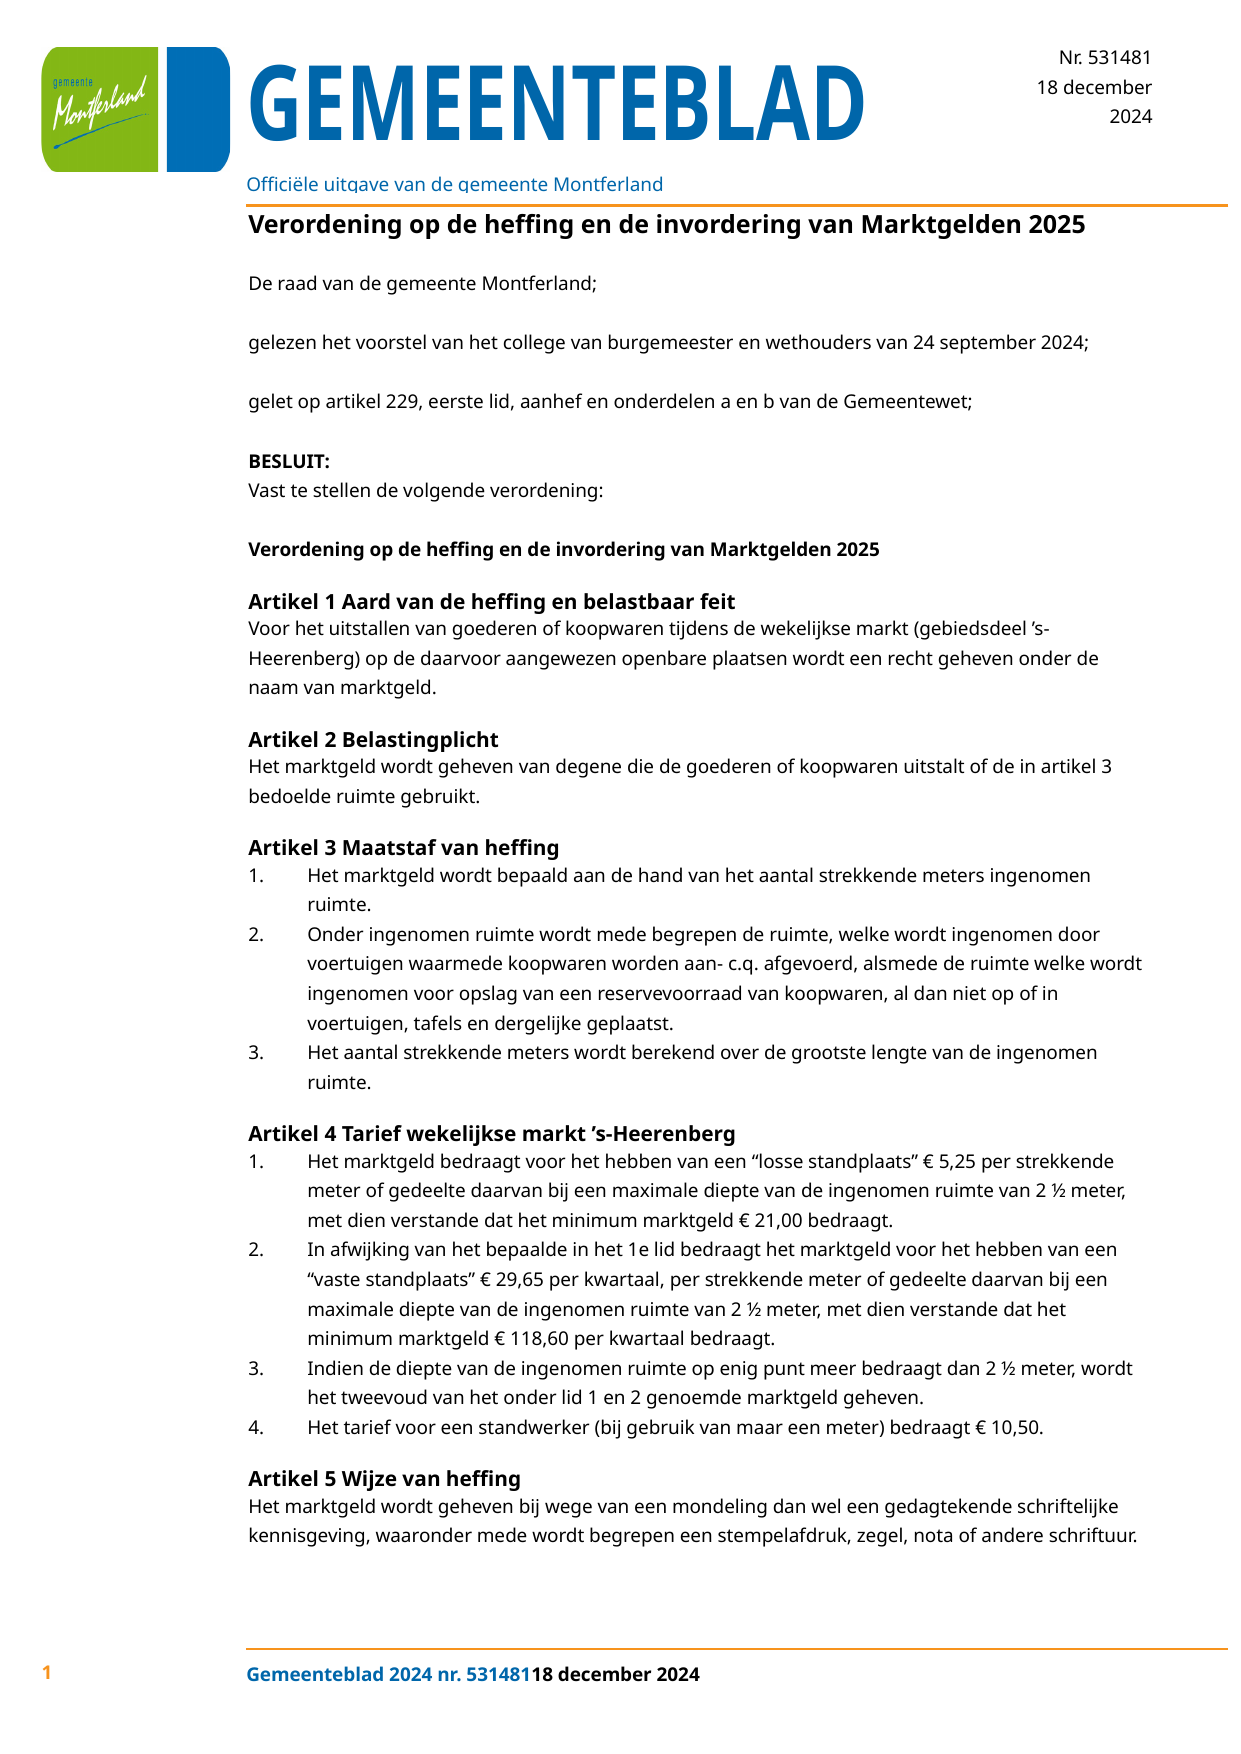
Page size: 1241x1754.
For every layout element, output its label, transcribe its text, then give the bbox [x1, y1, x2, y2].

text Artikel 1 Aard van de heffing en belastbaar feit [248, 587, 1152, 615]
text Vast te stellen de volgende verordening: [248, 477, 1152, 503]
text Artikel 2 Belastingplicht [248, 725, 1152, 753]
list Het marktgeld bedraagt voor het hebben van een “losse standplaats” € 5,25 per strekkende meter of gedeelte daarvan bij een maximale diepte van de ingenomen ruimte van 2 ½ meter, met dien verstande dat het minimum marktgeld € 21,00 bedraagt. [248, 1148, 1152, 1233]
text gelezen het voorstel van het college van burgemeester en wethouders van 24 september 2024; [248, 329, 1152, 355]
text Artikel 3 Maatstaf van heffing [248, 833, 1152, 862]
text Artikel 4 Tarief wekelijkse markt ’s-Heerenberg [248, 1119, 1152, 1148]
text gelet op artikel 229, eerste lid, aanhef en onderdelen a en b van de Gemeentewet; [248, 389, 1152, 414]
list Het aantal strekkende meters wordt berekend over de grootste lengte van de ingenomen ruimte. [248, 1039, 1152, 1095]
text Voor het uitstallen van goederen of koopwaren tijdens de wekelijkse markt (gebiedsdeel ’s-Heerenberg) op de daarvoor aangewezen openbare plaatsen wordt een recht geheven onder de naam van marktgeld. [248, 615, 1152, 700]
list Indien de diepte van de ingenomen ruimte op enig punt meer bedraagt dan 2 ½ meter, wordt het tweevoud van het onder lid 1 en 2 genoemde marktgeld geheven. [248, 1355, 1152, 1410]
list Het marktgeld wordt bepaald aan de hand van het aantal strekkende meters ingenomen ruimte. [248, 862, 1152, 917]
text Het marktgeld wordt geheven van degene die de goederen of koopwaren uitstalt of de in artikel 3 bedoelde ruimte gebruikt. [248, 753, 1152, 809]
text De raad van de gemeente Montferland; [248, 270, 1152, 296]
list Het tarief voor een standwerker (bij gebruik van maar een meter) bedraagt € 10,50. [248, 1414, 1152, 1440]
text Het marktgeld wordt geheven bij wege van een mondeling dan wel een gedagtekende schriftelijke kennisgeving, waaronder mede wordt begrepen een stempelafdruk, zegel, nota of andere schriftuur. [248, 1493, 1152, 1548]
text Artikel 5 Wijze van heffing [248, 1464, 1152, 1493]
text BESLUIT: [248, 448, 1152, 473]
text Verordening op de heffing en de invordering van Marktgelden 2025 [248, 537, 1152, 562]
text Verordening op de heffing en de invordering van Marktgelden 2025 [248, 207, 1152, 241]
list Onder ingenomen ruimte wordt mede begrepen de ruimte, welke wordt ingenomen door voertuigen waarmede koopwaren worden aan- c.q. afgevoerd, alsmede de ruimte welke wordt ingenomen voor opslag van een reservevoorraad van koopwaren, al dan niet op of in voertuigen, tafels en dergelijke geplaatst. [248, 921, 1152, 1036]
list In afwijking van het bepaalde in het 1e lid bedraagt het marktgeld voor het hebben van een “vaste standplaats” € 29,65 per kwartaal, per strekkende meter of gedeelte daarvan bij een maximale diepte van de ingenomen ruimte van 2 ½ meter, met dien verstande dat het minimum marktgeld € 118,60 per kwartaal bedraagt. [248, 1237, 1152, 1351]
picture [41, 47, 231, 172]
